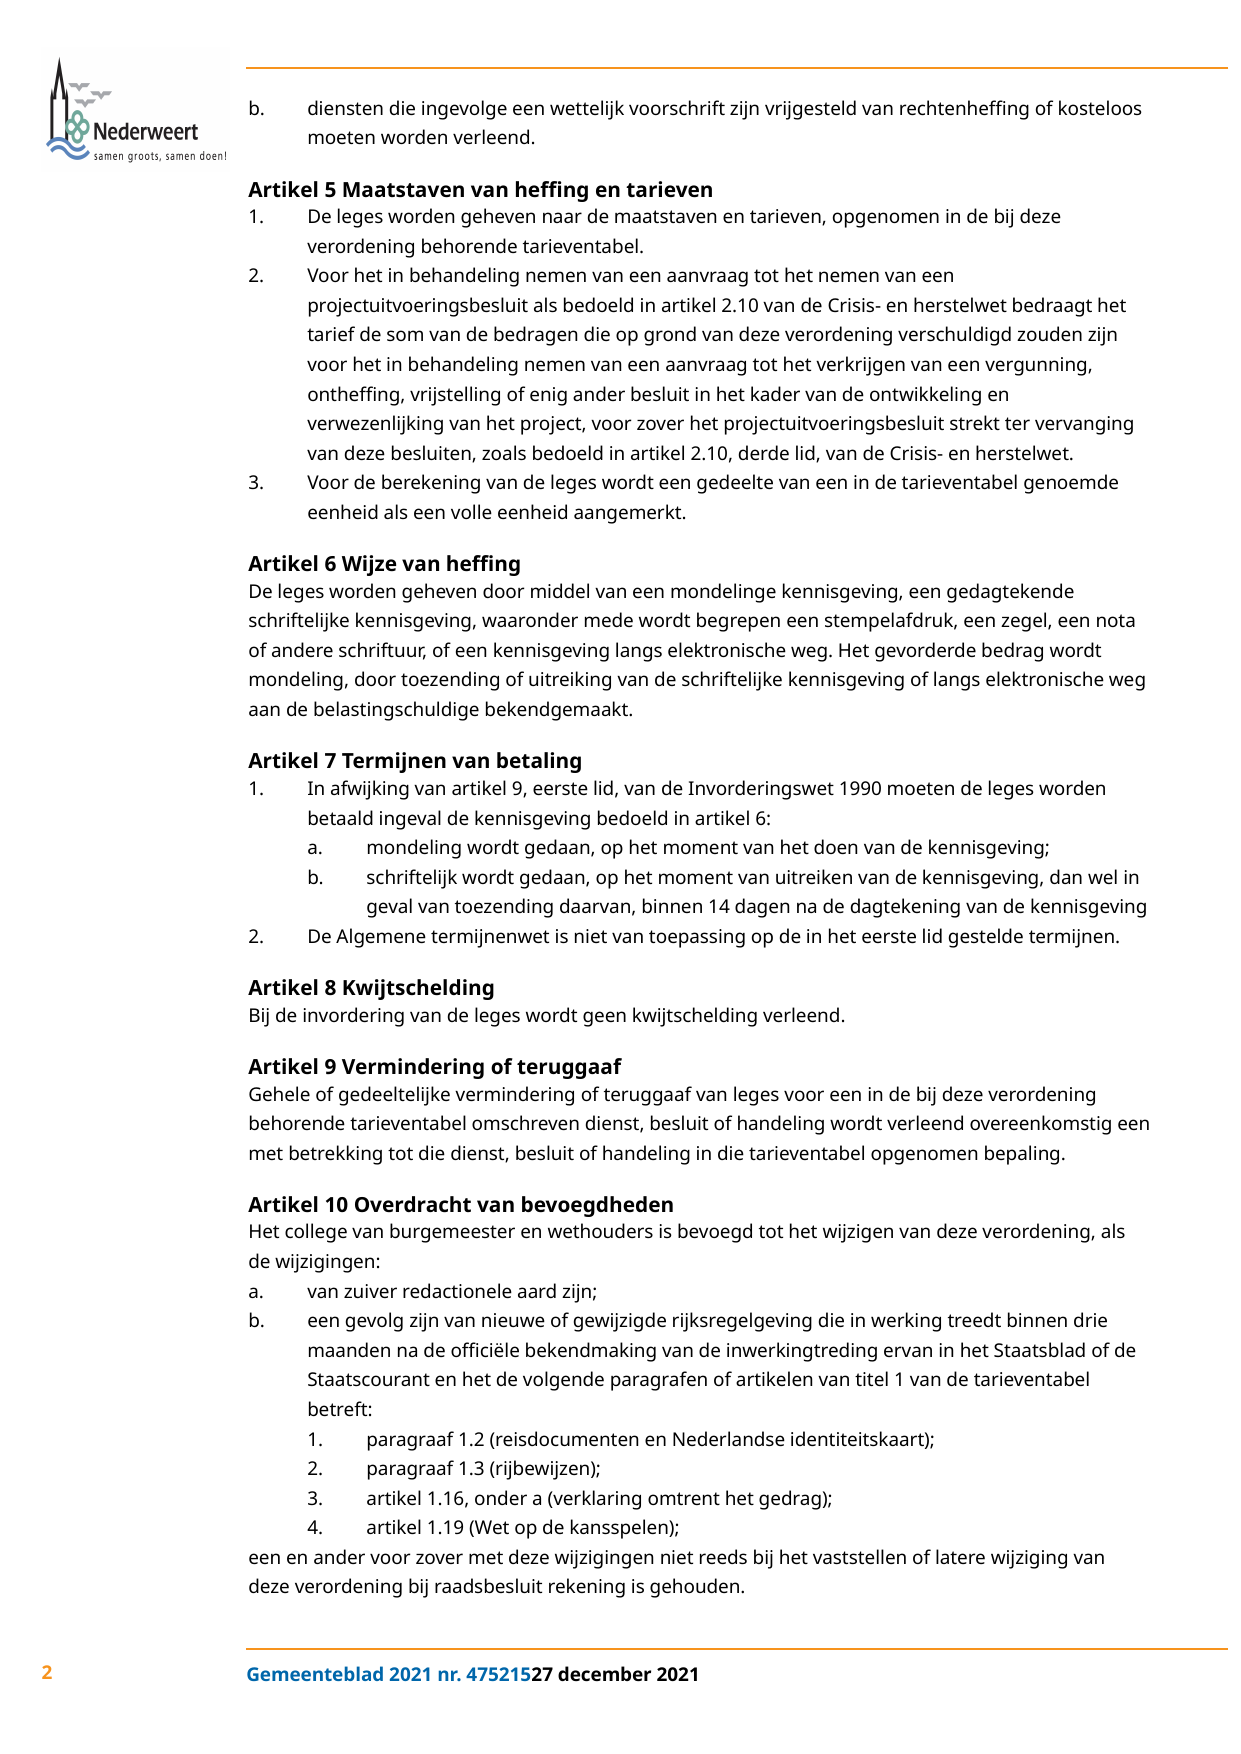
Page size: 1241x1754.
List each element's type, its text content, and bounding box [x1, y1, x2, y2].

list Voor het in behandeling nemen van een aanvraag tot het nemen van een projectuitvoeringsbesluit als bedoeld in artikel 2.10 van de Crisis- en herstelwet bedraagt het tarief de som van de bedragen die op grond van deze verordening verschuldigd zouden zijn voor het in behandeling nemen van een aanvraag tot het verkrijgen van een vergunning, ontheffing, vrijstelling of enig ander besluit in het kader van de ontwikkeling en verwezenlijking van het project, voor zover het projectuitvoeringsbesluit strekt ter vervanging van deze besluiten, zoals bedoeld in artikel 2.10, derde lid, van de Crisis- en herstelwet. [248, 262, 1152, 466]
list paragraaf 1.2 (reisdocumenten en Nederlandse identiteitskaart); [307, 1426, 1152, 1452]
text Artikel 9 Vermindering of teruggaaf [248, 1052, 1152, 1081]
text De leges worden geheven door middel van een mondelinge kennisgeving, een gedagtekende schriftelijke kennisgeving, waaronder mede wordt begrepen een stempelafdruk, een zegel, een nota of andere schriftuur, of een kennisgeving langs elektronische weg. Het gevorderde bedrag wordt mondeling, door toezending of uitreiking van de schriftelijke kennisgeving of langs elektronische weg aan de belastingschuldige bekendgemaakt. [248, 578, 1152, 722]
list diensten die ingevolge een wettelijk voorschrift zijn vrijgesteld van rechtenheffing of kosteloos moeten worden verleend. [248, 95, 1152, 150]
text een en ander voor zover met deze wijzigingen niet reeds bij het vaststellen of latere wijziging van deze verordening bij raadsbesluit rekening is gehouden. [248, 1544, 1152, 1599]
list De leges worden geheven naar de maatstaven en tarieven, opgenomen in de bij deze verordening behorende tarieventabel. [248, 203, 1152, 258]
list artikel 1.19 (Wet op de kansspelen); [307, 1514, 1152, 1540]
text Bij de invordering van de leges wordt geen kwijtschelding verleend. [248, 1002, 1152, 1028]
list mondeling wordt gedaan, op het moment van het doen van de kennisgeving; [307, 834, 1152, 860]
text Artikel 6 Wijze van heffing [248, 549, 1152, 578]
list schriftelijk wordt gedaan, op het moment van uitreiken van de kennisgeving, dan wel in geval van toezending daarvan, binnen 14 dagen na de dagtekening van de kennisgeving [307, 864, 1152, 919]
list artikel 1.16, onder a (verklaring omtrent het gedrag); [307, 1485, 1152, 1511]
text Artikel 5 Maatstaven van heffing en tarieven [248, 175, 1152, 203]
list De Algemene termijnenwet is niet van toepassing op de in het eerste lid gestelde termijnen. [248, 923, 1152, 949]
text Artikel 8 Kwijtschelding [248, 973, 1152, 1002]
list paragraaf 1.3 (rijbewijzen); [307, 1455, 1152, 1481]
list Voor de berekening van de leges wordt een gedeelte van een in de tarieventabel genoemde eenheid als een volle eenheid aangemerkt. [248, 469, 1152, 525]
picture [41, 47, 231, 172]
text Artikel 7 Termijnen van betaling [248, 747, 1152, 775]
text Artikel 10 Overdracht van bevoegdheden [248, 1190, 1152, 1219]
text Het college van burgemeester en wethouders is bevoegd tot het wijzigen van deze verordening, als de wijzigingen: [248, 1219, 1152, 1274]
list van zuiver redactionele aard zijn; [248, 1278, 1152, 1304]
list In afwijking van artikel 9, eerste lid, van de Invorderingswet 1990 moeten de leges worden betaald ingeval de kennisgeving bedoeld in artikel 6: [248, 775, 1152, 830]
text Gehele of gedeeltelijke vermindering of teruggaaf van leges voor een in de bij deze verordening behorende tarieventabel omschreven dienst, besluit of handeling wordt verleend overeenkomstig een met betrekking tot die dienst, besluit of handeling in die tarieventabel opgenomen bepaling. [248, 1081, 1152, 1166]
list een gevolg zijn van nieuwe of gewijzigde rijksregelgeving die in werking treedt binnen drie maanden na de officiële bekendmaking van de inwerkingtreding ervan in het Staatsblad of de Staatscourant en het de volgende paragrafen of artikelen van titel 1 van de tarieventabel betreft: [248, 1307, 1152, 1422]
